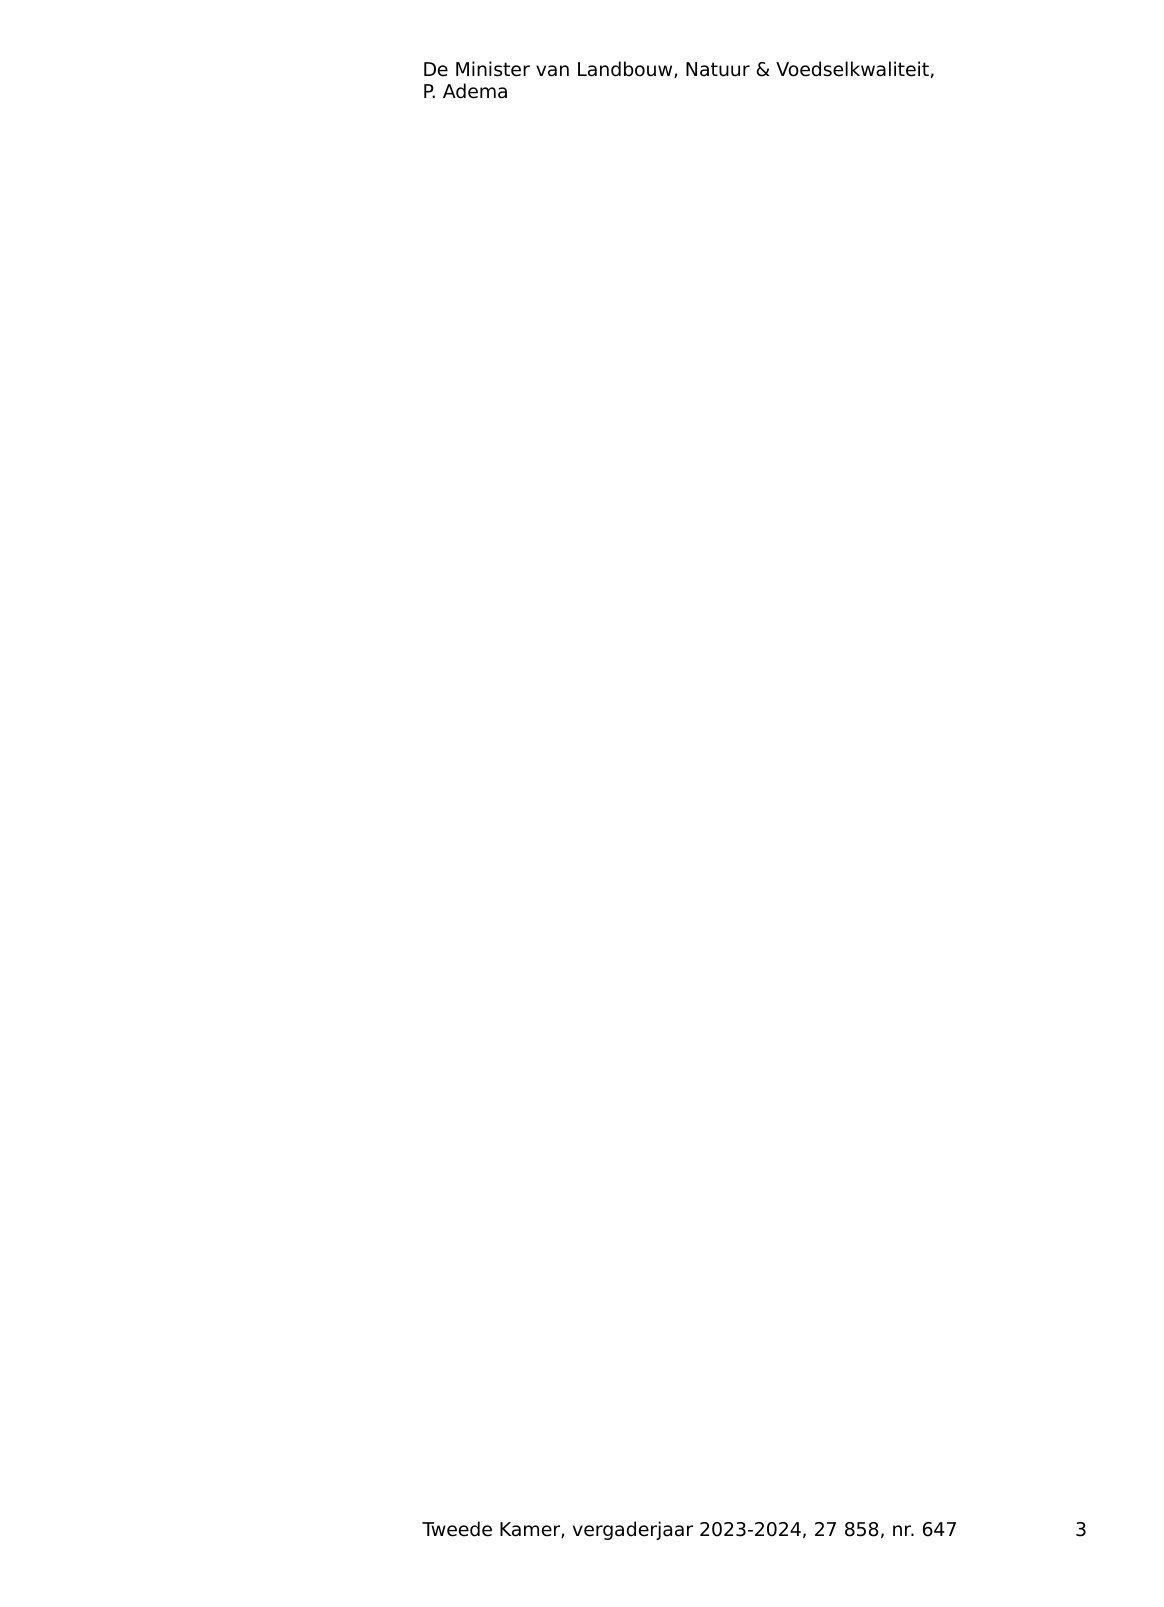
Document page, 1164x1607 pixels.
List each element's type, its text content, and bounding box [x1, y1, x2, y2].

text De Minister van Landbouw, Natuur & Voedselkwaliteit, P. Adema [422, 59, 1087, 103]
